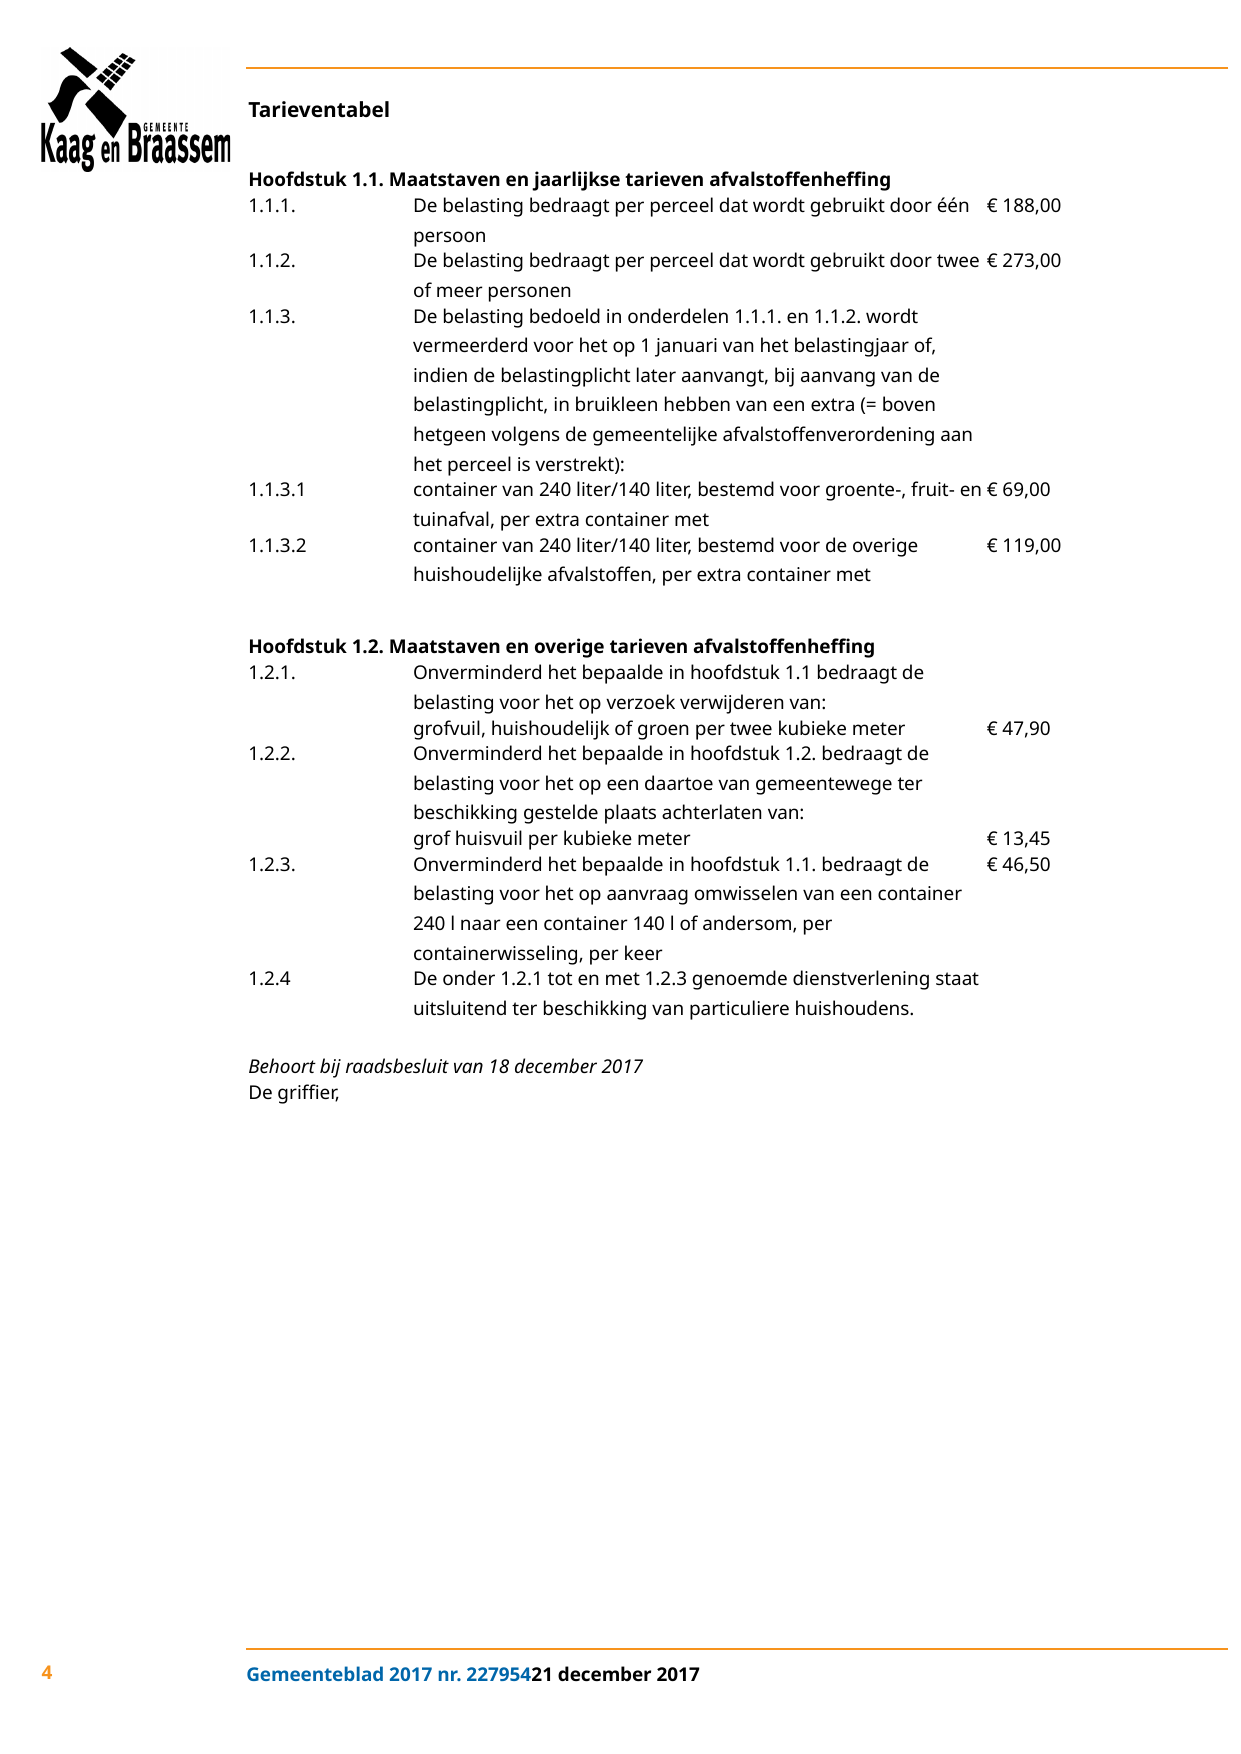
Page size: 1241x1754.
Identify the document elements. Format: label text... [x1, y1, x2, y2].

text Tarieventabel [248, 95, 1152, 123]
table_cell 1.2.3. [248, 851, 413, 966]
table_cell € 46,50 [987, 851, 1152, 966]
table_header Onverminderd het bepaalde in hoofdstuk 1.1 bedraagt de belasting voor het op verzoek verwijderen van: [413, 659, 987, 715]
table_header [987, 659, 1152, 715]
picture [41, 47, 231, 172]
table_cell 1.1.3. [248, 303, 413, 477]
table_cell € 13,45 [987, 825, 1152, 851]
text Behoort bij raadsbesluit van 18 december 2017 [248, 1054, 1152, 1079]
table_cell container van 240 liter/140 liter, bestemd voor groente-, fruit- en tuinafval, per extra container met [413, 477, 987, 532]
table_header 1.2.1. [248, 659, 413, 715]
table_cell [987, 740, 1152, 825]
table_cell 1.1.2. [248, 248, 413, 303]
table_cell € 273,00 [987, 248, 1152, 303]
table_cell € 69,00 [987, 477, 1152, 532]
table_cell € 47,90 [987, 715, 1152, 740]
table_cell De belasting bedoeld in onderdelen 1.1.1. en 1.1.2. wordt vermeerderd voor het op 1 januari van het belastingjaar of, indien de belastingplicht later aanvangt, bij aanvang van de belastingplicht, in bruikleen hebben van een extra (= boven hetgeen volgens de gemeentelijke afvalstoffenverordening aan het perceel is verstrekt): [413, 303, 987, 477]
text Hoofdstuk 1.2. Maatstaven en overige tarieven afvalstoffenheffing [248, 633, 1152, 659]
table_cell De belasting bedraagt per perceel dat wordt gebruikt door twee of meer personen [413, 248, 987, 303]
table_header 1.1.1. [248, 192, 413, 248]
table_cell container van 240 liter/140 liter, bestemd voor de overige huishoudelijke afvalstoffen, per extra container met [413, 532, 987, 587]
table_cell 1.2.2. [248, 740, 413, 825]
table_cell [248, 825, 413, 851]
table_cell 1.2.4 [248, 966, 413, 1021]
table_cell € 119,00 [987, 532, 1152, 587]
text De griffier, [248, 1079, 1152, 1105]
table_cell [987, 303, 1152, 477]
table_cell De onder 1.2.1 tot en met 1.2.3 genoemde dienstverlening staat uitsluitend ter beschikking van particuliere huishoudens. [413, 966, 987, 1021]
table_header De belasting bedraagt per perceel dat wordt gebruikt door één persoon [413, 192, 987, 248]
table_cell 1.1.3.2 [248, 532, 413, 587]
table_header € 188,00 [987, 192, 1152, 248]
text Hoofdstuk 1.1. Maatstaven en jaarlijkse tarieven afvalstoffenheffing [248, 166, 1152, 192]
table_cell Onverminderd het bepaalde in hoofdstuk 1.1. bedraagt de belasting voor het op aanvraag omwisselen van een container 240 l naar een container 140 l of andersom, per containerwisseling, per keer [413, 851, 987, 966]
table_cell Onverminderd het bepaalde in hoofdstuk 1.2. bedraagt de belasting voor het op een daartoe van gemeentewege ter beschikking gestelde plaats achterlaten van: [413, 740, 987, 825]
table_cell 1.1.3.1 [248, 477, 413, 532]
table_cell [987, 966, 1152, 1021]
table_cell grof huisvuil per kubieke meter [413, 825, 987, 851]
table_cell [248, 715, 413, 740]
table_cell grofvuil, huishoudelijk of groen per twee kubieke meter [413, 715, 987, 740]
